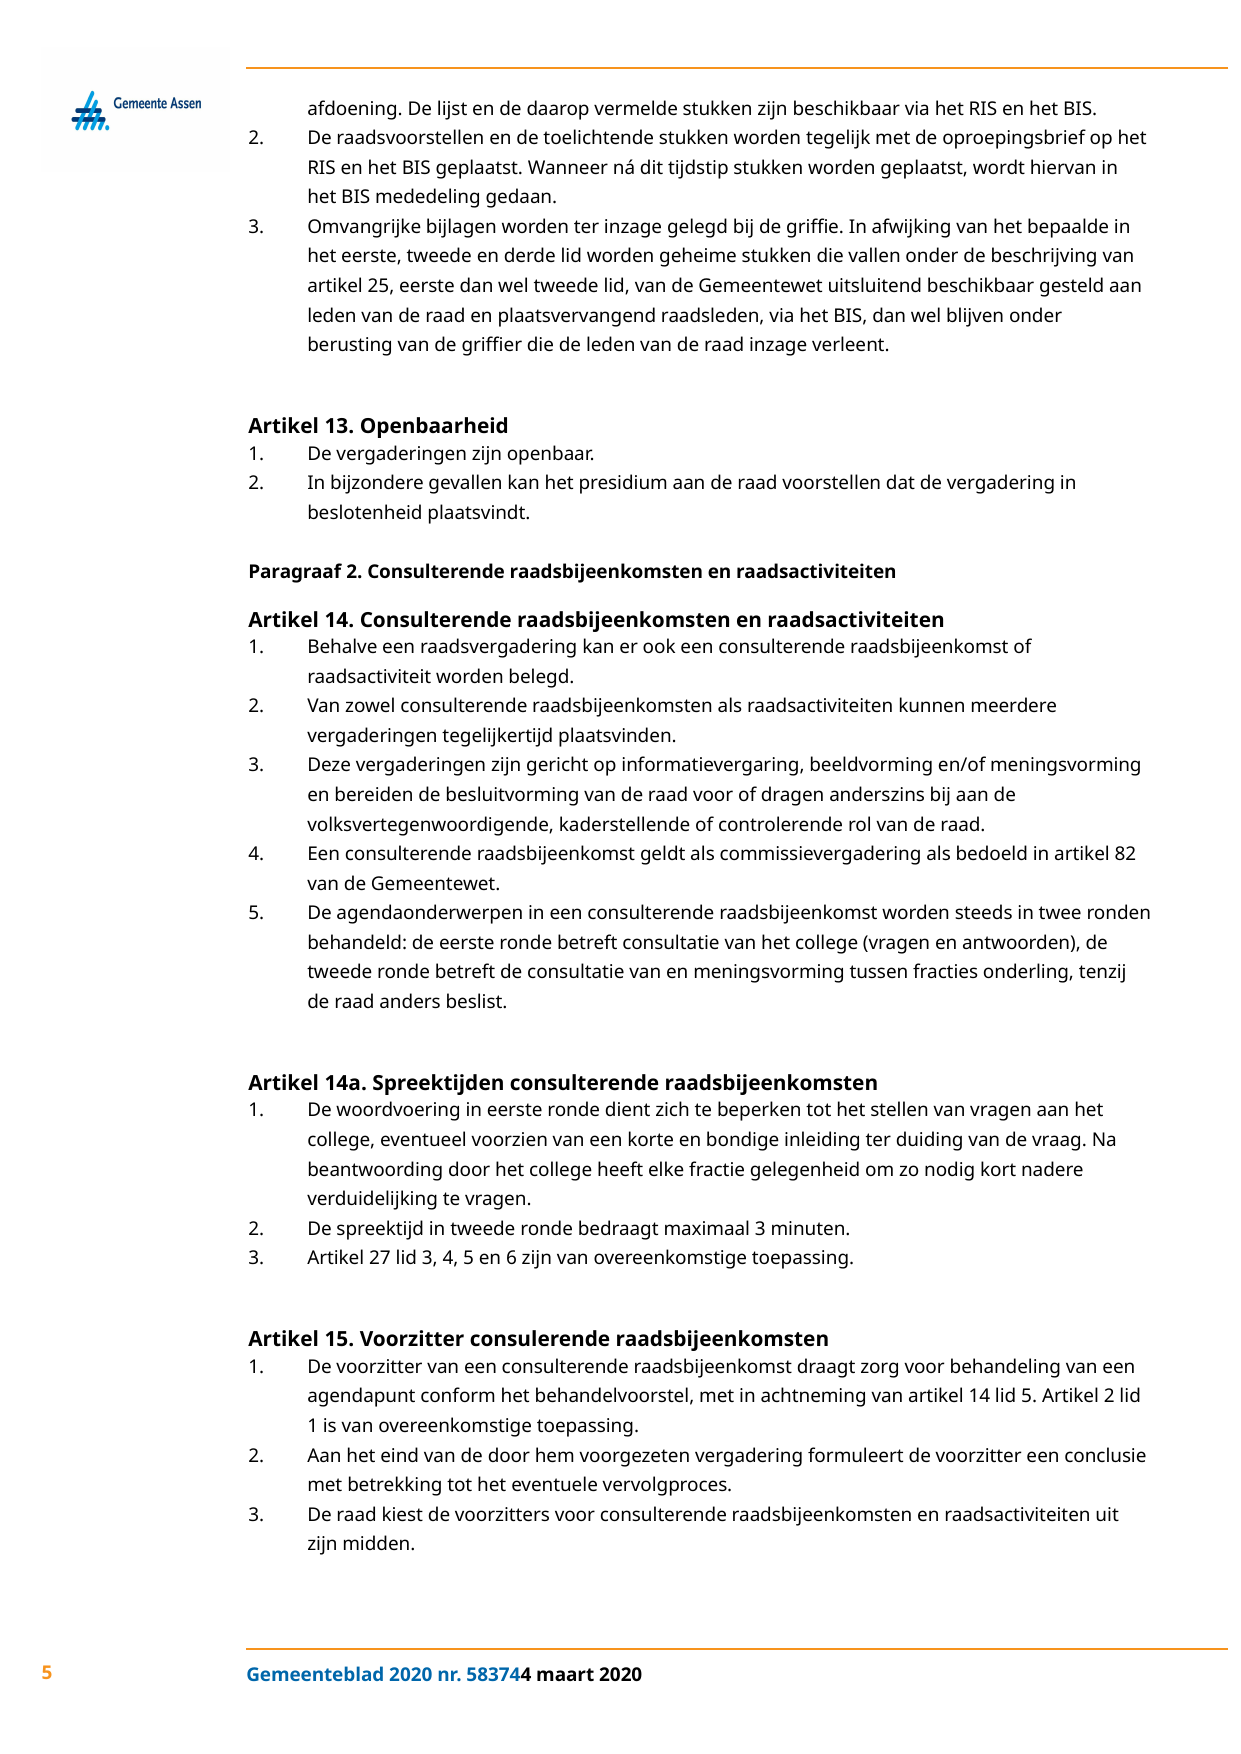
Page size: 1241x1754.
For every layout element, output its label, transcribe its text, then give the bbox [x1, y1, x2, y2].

list De woordvoering in eerste ronde dient zich te beperken tot het stellen van vragen aan het college, eventueel voorzien van een korte en bondige inleiding ter duiding van de vraag. Na beantwoording door het college heeft elke fractie gelegenheid om zo nodig kort nadere verduidelijking te vragen. [248, 1097, 1152, 1211]
list In bijzondere gevallen kan het presidium aan de raad voorstellen dat de vergadering in beslotenheid plaatsvindt. [248, 469, 1152, 525]
text Artikel 13. Openbaarheid [248, 411, 1152, 440]
list afdoening. De lijst en de daarop vermelde stukken zijn beschikbaar via het RIS en het BIS. [248, 95, 1152, 121]
list Aan het eind van de door hem voorgezeten vergadering formuleert de voorzitter een conclusie met betrekking tot het eventuele vervolgproces. [248, 1442, 1152, 1497]
picture [41, 47, 231, 172]
list De voorzitter van een consulterende raadsbijeenkomst draagt zorg voor behandeling van een agendapunt conform het behandelvoorstel, met in achtneming van artikel 14 lid 5. Artikel 2 lid 1 is van overeenkomstige toepassing. [248, 1353, 1152, 1438]
text Artikel 14. Consulterende raadsbijeenkomsten en raadsactiviteiten [248, 605, 1152, 633]
list Deze vergaderingen zijn gericht op informatievergaring, beeldvorming en/of meningsvorming en bereiden de besluitvorming van de raad voor of dragen anderszins bij aan de volksvertegenwoordigende, kaderstellende of controlerende rol van de raad. [248, 752, 1152, 836]
list Behalve een raadsvergadering kan er ook een consulterende raadsbijeenkomst of raadsactiviteit worden belegd. [248, 633, 1152, 688]
list Een consulterende raadsbijeenkomst geldt als commissievergadering als bedoeld in artikel 82 van de Gemeentewet. [248, 840, 1152, 896]
list Omvangrijke bijlagen worden ter inzage gelegd bij de griffie. In afwijking van het bepaalde in het eerste, tweede en derde lid worden geheime stukken die vallen onder de beschrijving van artikel 25, eerste dan wel tweede lid, van de Gemeentewet uitsluitend beschikbaar gesteld aan leden van de raad en plaatsvervangend raadsleden, via het BIS, dan wel blijven onder berusting van de griffier die de leden van de raad inzage verleent. [248, 213, 1152, 357]
list De raad kiest de voorzitters voor consulterende raadsbijeenkomsten en raadsactiviteiten uit zijn midden. [248, 1501, 1152, 1556]
list Artikel 27 lid 3, 4, 5 en 6 zijn van overeenkomstige toepassing. [248, 1244, 1152, 1270]
text Artikel 14a. Spreektijden consulterende raadsbijeenkomsten [248, 1068, 1152, 1097]
text Artikel 15. Voorzitter consulerende raadsbijeenkomsten [248, 1324, 1152, 1353]
list De spreektijd in tweede ronde bedraagt maximaal 3 minuten. [248, 1215, 1152, 1241]
list Van zowel consulterende raadsbijeenkomsten als raadsactiviteiten kunnen meerdere vergaderingen tegelijkertijd plaatsvinden. [248, 692, 1152, 748]
text Paragraaf 2. Consulterende raadsbijeenkomsten en raadsactiviteiten [248, 558, 1152, 584]
list De raadsvoorstellen en de toelichtende stukken worden tegelijk met de oproepingsbrief op het RIS en het BIS geplaatst. Wanneer ná dit tijdstip stukken worden geplaatst, wordt hiervan in het BIS mededeling gedaan. [248, 124, 1152, 209]
list De agendaonderwerpen in een consulterende raadsbijeenkomst worden steeds in twee ronden behandeld: de eerste ronde betreft consultatie van het college (vragen en antwoorden), de tweede ronde betreft de consultatie van en meningsvorming tussen fracties onderling, tenzij de raad anders beslist. [248, 899, 1152, 1014]
list De vergaderingen zijn openbaar. [248, 440, 1152, 466]
